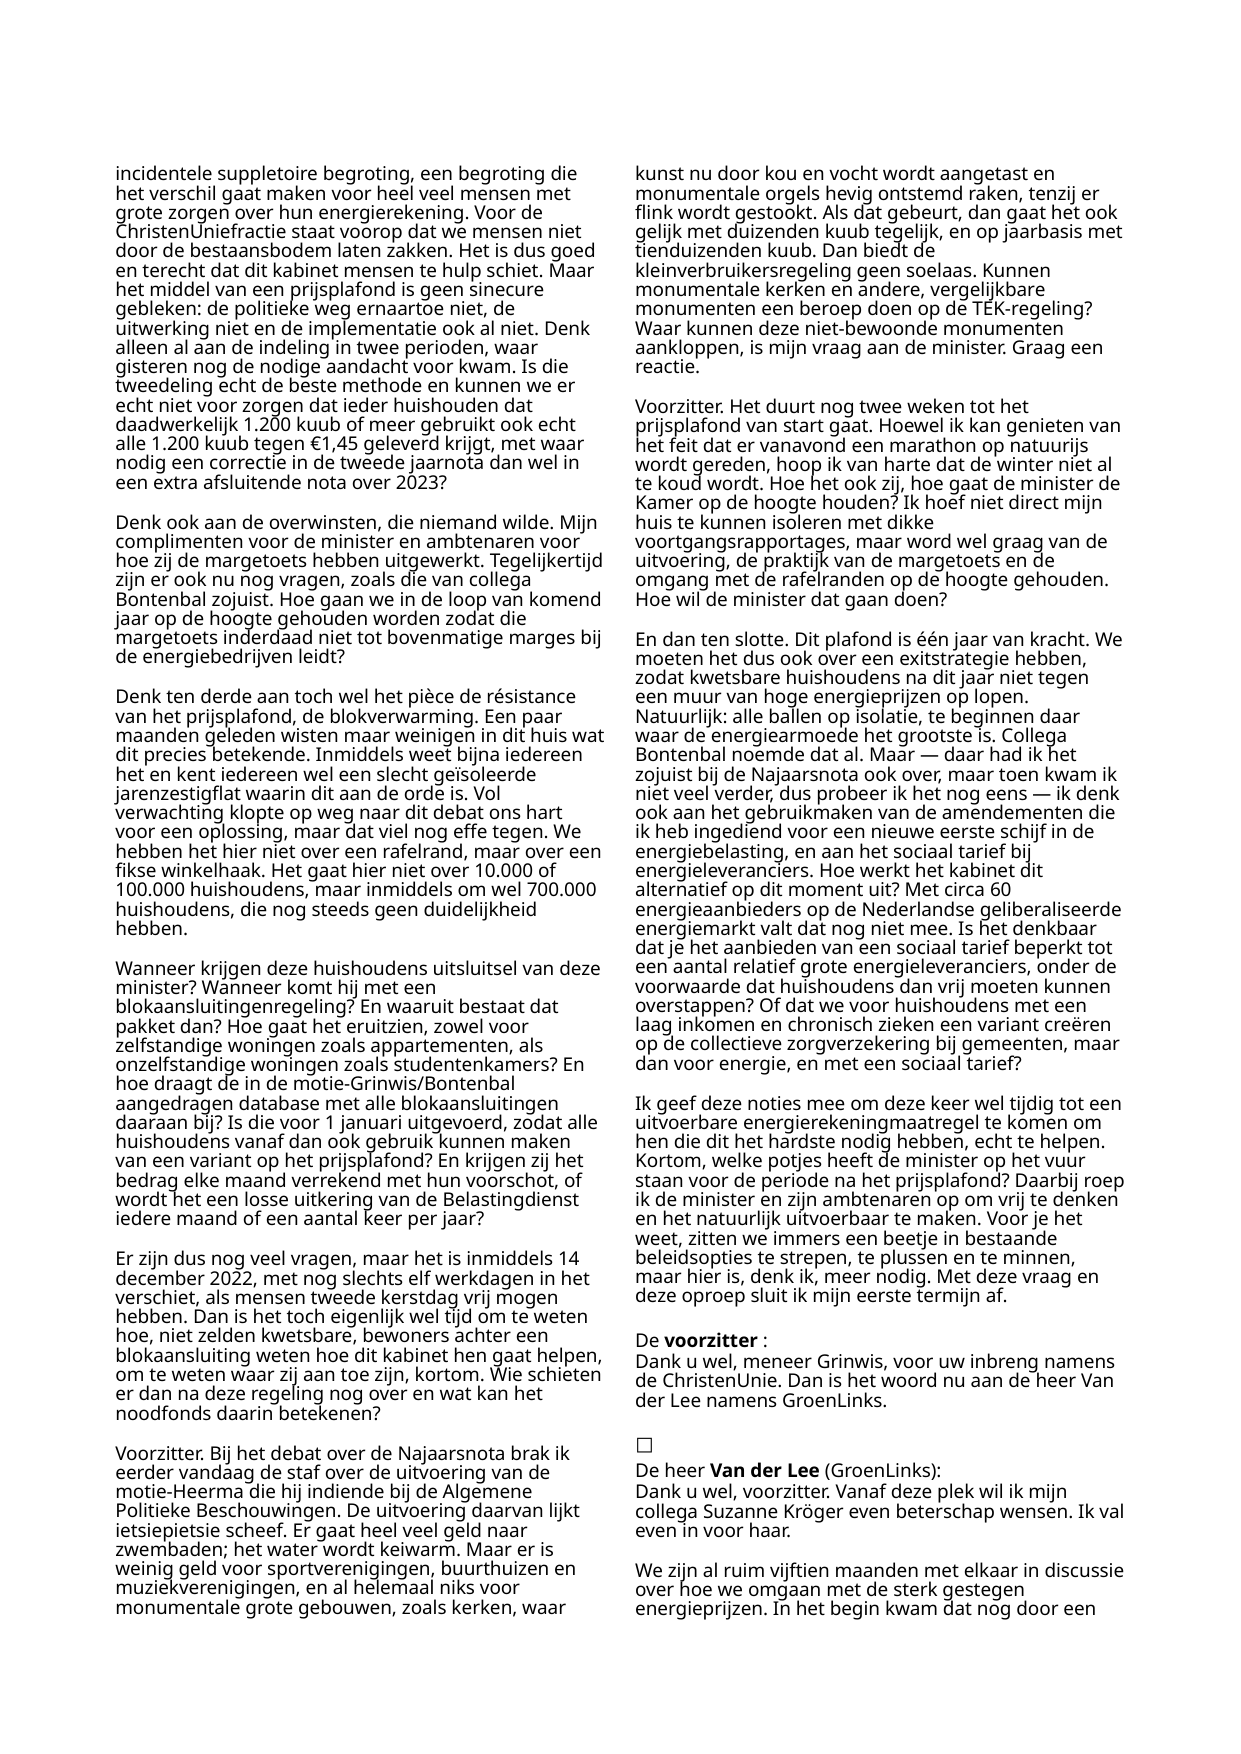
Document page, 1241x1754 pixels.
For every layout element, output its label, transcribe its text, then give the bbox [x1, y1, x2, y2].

text De voorzitter : [635, 1327, 1125, 1353]
text Ik geef deze noties mee om deze keer wel tijdig tot een uitvoerbare energierekeningmaatregel te komen om hen die dit het hardste nodig hebben, echt te helpen. Kortom, welke potjes heeft de minister op het vuur staan voor de periode na het prijsplafond? Daarbij roep ik de minister en zijn ambtenaren op om vrij te denken en het natuurlijk uitvoerbaar te maken. Voor je het weet, zitten we immers een beetje in bestaande beleidsopties te strepen, te plussen en te minnen, maar hier is, denk ik, meer nodig. Met deze vraag en deze oproep sluit ik mijn eerste termijn af. [635, 1095, 1125, 1307]
text incidentele suppletoire begroting, een begroting die het verschil gaat maken voor heel veel mensen met grote zorgen over hun energierekening. Voor de ChristenUniefractie staat voorop dat we mensen niet door de bestaansbodem laten zakken. Het is dus goed en terecht dat dit kabinet mensen te hulp schiet. Maar het middel van een prijsplafond is geen sinecure gebleken: de politieke weg ernaartoe niet, de uitwerking niet en de implementatie ook al niet. Denk alleen al aan de indeling in twee perioden, waar gisteren nog de nodige aandacht voor kwam. Is die tweedeling echt de beste methode en kunnen we er echt niet voor zorgen dat ieder huishouden dat daadwerkelijk 1.200 kuub of meer gebruikt ook echt alle 1.200 kuub tegen €1,45 geleverd krijgt, met waar nodig een correctie in de tweede jaarnota dan wel in een extra afsluitende nota over 2023? [115, 165, 605, 493]
text De heer Van der Lee (GroenLinks): [635, 1458, 1125, 1483]
text Voorzitter. Het duurt nog twee weken tot het prijsplafond van start gaat. Hoewel ik kan genieten van het feit dat er vanavond een marathon op natuurijs wordt gereden, hoop ik van harte dat de winter niet al te koud wordt. Hoe het ook zij, hoe gaat de minister de Kamer op de hoogte houden? Ik hoef niet direct mijn huis te kunnen isoleren met dikke voortgangsrapportages, maar word wel graag van de uitvoering, de praktijk van de margetoets en de omgang met de rafelranden op de hoogte gehouden. Hoe wil de minister dat gaan doen? [635, 398, 1125, 610]
text Denk ook aan de overwinsten, die niemand wilde. Mijn complimenten voor de minister en ambtenaren voor hoe zij de margetoets hebben uitgewerkt. Tegelijkertijd zijn er ook nu nog vragen, zoals die van collega Bontenbal zojuist. Hoe gaan we in de loop van komend jaar op de hoogte gehouden worden zodat die margetoets inderdaad niet tot bovenmatige marges bij de energiebedrijven leidt? [115, 514, 605, 668]
text Dank u wel, meneer Grinwis, voor uw inbreng namens de ChristenUnie. Dan is het woord nu aan de heer Van der Lee namens GroenLinks. [635, 1353, 1125, 1411]
text We zijn al ruim vijftien maanden met elkaar in discussie over hoe we omgaan met de sterk gestegen energieprijzen. In het begin kwam dat nog door een [635, 1562, 1125, 1620]
text Dank u wel, voorzitter. Vanaf deze plek wil ik mijn collega Suzanne Kröger even beterschap wensen. Ik val even in voor haar. [635, 1483, 1125, 1541]
text Denk ten derde aan toch wel het pièce de résistance van het prijsplafond, de blokverwarming. Een paar maanden geleden wisten maar weinigen in dit huis wat dit precies betekende. Inmiddels weet bijna iedereen het en kent iedereen wel een slecht geïsoleerde jarenzestigflat waarin dit aan de orde is. Vol verwachting klopte op weg naar dit debat ons hart voor een oplossing, maar dat viel nog effe tegen. We hebben het hier niet over een rafelrand, maar over een fikse winkelhaak. Het gaat hier niet over 10.000 of 100.000 huishoudens, maar inmiddels om wel 700.000 huishoudens, die nog steeds geen duidelijkheid hebben. [115, 688, 605, 939]
text Wanneer krijgen deze huishoudens uitsluitsel van deze minister? Wanneer komt hij met een blokaansluitingenregeling? En waaruit bestaat dat pakket dan? Hoe gaat het eruitzien, zowel voor zelfstandige woningen zoals appartementen, als onzelfstandige woningen zoals studentenkamers? En hoe draagt de in de motie-Grinwis/Bontenbal aangedragen database met alle blokaansluitingen daaraan bij? Is die voor 1 januari uitgevoerd, zodat alle huishoudens vanaf dan ook gebruik kunnen maken van een variant op het prijsplafond? En krijgen zij het bedrag elke maand verrekend met hun voorschot, of wordt het een losse uitkering van de Belastingdienst iedere maand of een aantal keer per jaar? [115, 960, 605, 1229]
text kunst nu door kou en vocht wordt aangetast en monumentale orgels hevig ontstemd raken, tenzij er flink wordt gestookt. Als dat gebeurt, dan gaat het ook gelijk met duizenden kuub tegelijk, en op jaarbasis met tienduizenden kuub. Dan biedt de kleinverbruikersregeling geen soelaas. Kunnen monumentale kerken en andere, vergelijkbare monumenten een beroep doen op de TEK-regeling? Waar kunnen deze niet-bewoonde monumenten aankloppen, is mijn vraag aan de minister. Graag een reactie. [635, 165, 1125, 377]
text Voorzitter. Bij het debat over de Najaarsnota brak ik eerder vandaag de staf over de uitvoering van de motie-Heerma die hij indiende bij de Algemene Politieke Beschouwingen. De uitvoering daarvan lijkt ietsiepietsie scheef. Er gaat heel veel geld naar zwembaden; het water wordt keiwarm. Maar er is weinig geld voor sportverenigingen, buurthuizen en muziekverenigingen, en al helemaal niks voor monumentale grote gebouwen, zoals kerken, waar [115, 1444, 605, 1618]
text ⬜ [635, 1432, 1125, 1458]
text En dan ten slotte. Dit plafond is één jaar van kracht. We moeten het dus ook over een exitstrategie hebben, zodat kwetsbare huishoudens na dit jaar niet tegen een muur van hoge energieprijzen op lopen. Natuurlijk: alle ballen op isolatie, te beginnen daar waar de energiearmoede het grootste is. Collega Bontenbal noemde dat al. Maar — daar had ik het zojuist bij de Najaarsnota ook over, maar toen kwam ik niet veel verder, dus probeer ik het nog eens — ik denk ook aan het gebruikmaken van de amendementen die ik heb ingediend voor een nieuwe eerste schijf in de energiebelasting, en aan het sociaal tarief bij energieleveranciers. Hoe werkt het kabinet dit alternatief op dit moment uit? Met circa 60 energieaanbieders op de Nederlandse geliberaliseerde energiemarkt valt dat nog niet mee. Is het denkbaar dat je het aanbieden van een sociaal tarief beperkt tot een aantal relatief grote energieleveranciers, onder de voorwaarde dat huishoudens dan vrij moeten kunnen overstappen? Of dat we voor huishoudens met een laag inkomen en chronisch zieken een variant creëren op de collectieve zorgverzekering bij gemeenten, maar dan voor energie, en met een sociaal tarief? [635, 631, 1125, 1074]
text Er zijn dus nog veel vragen, maar het is inmiddels 14 december 2022, met nog slechts elf werkdagen in het verschiet, als mensen tweede kerstdag vrij mogen hebben. Dan is het toch eigenlijk wel tijd om te weten hoe, niet zelden kwetsbare, bewoners achter een blokaansluiting weten hoe dit kabinet hen gaat helpen, om te weten waar zij aan toe zijn, kortom. Wie schieten er dan na deze regeling nog over en wat kan het noodfonds daarin betekenen? [115, 1250, 605, 1424]
